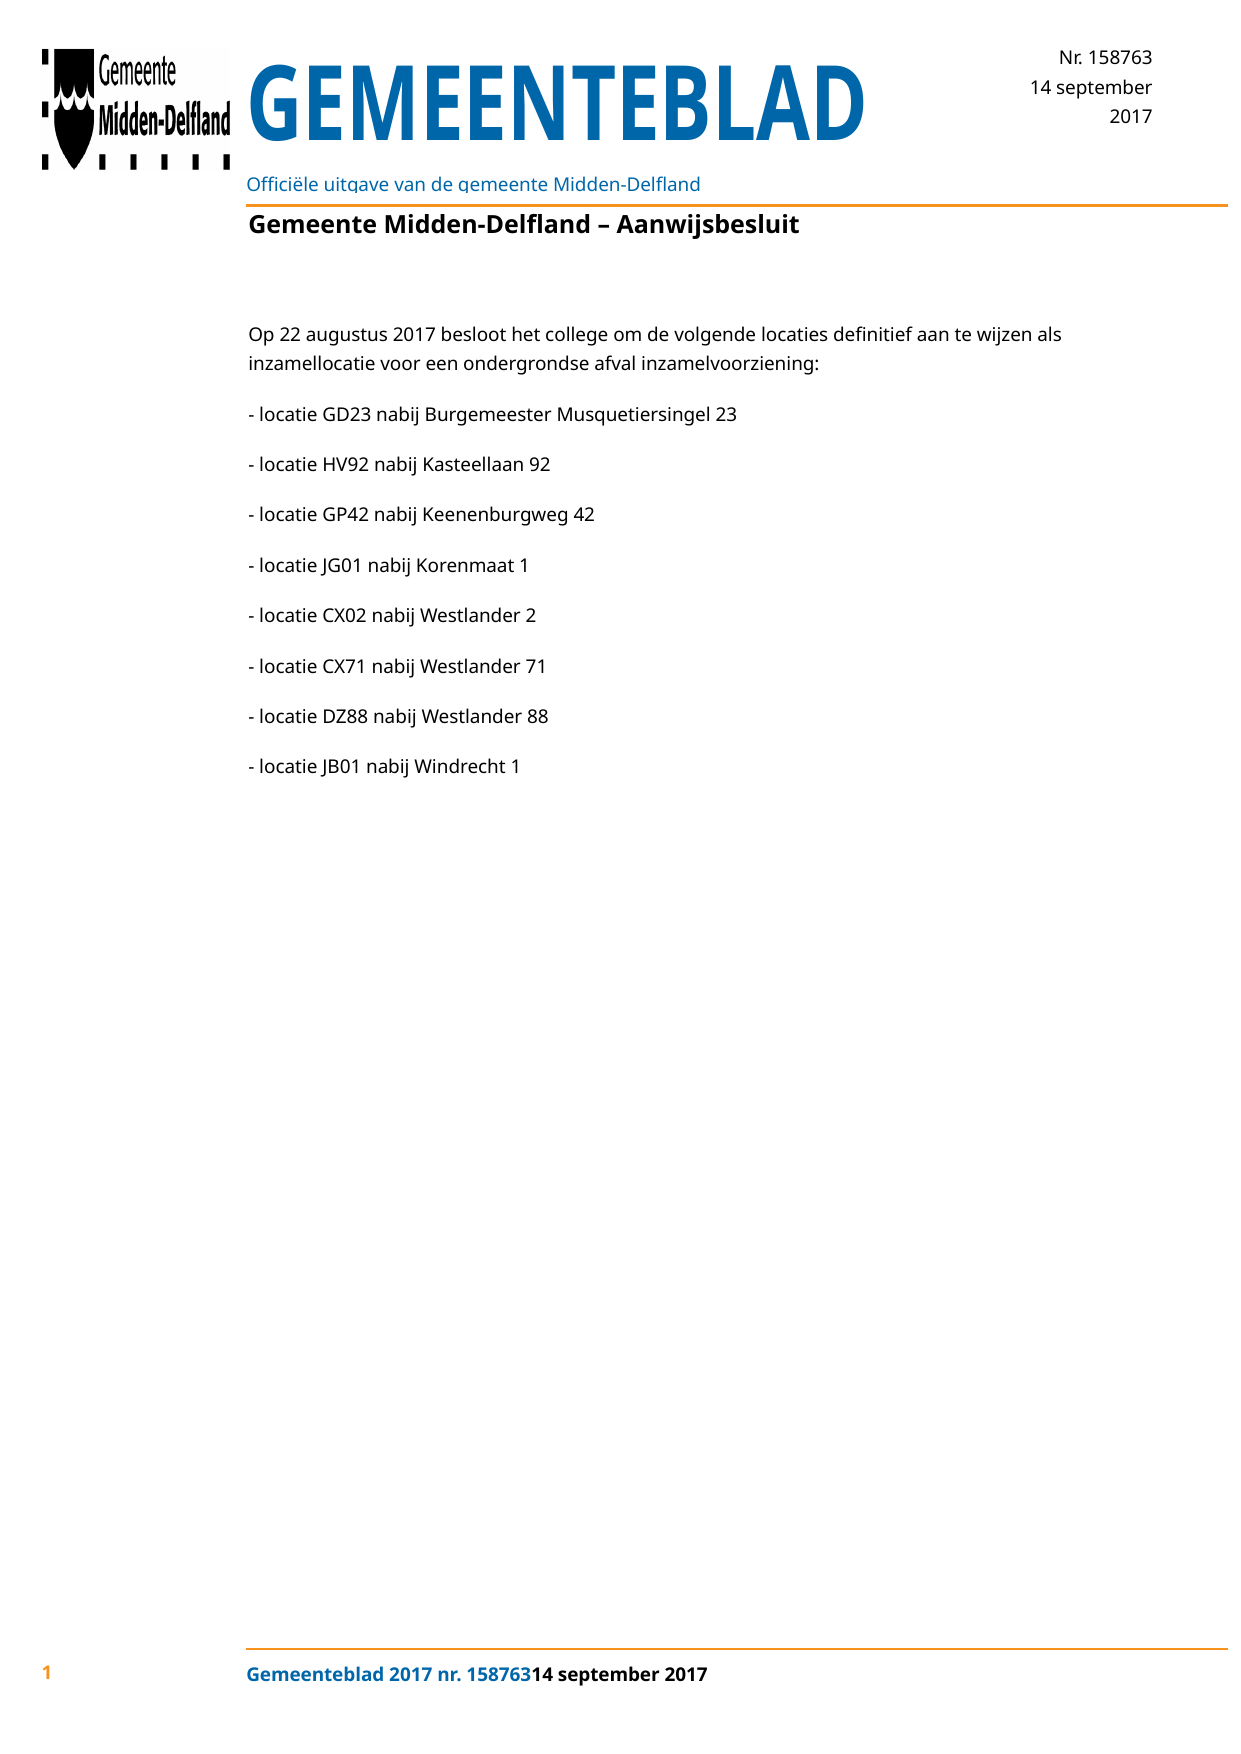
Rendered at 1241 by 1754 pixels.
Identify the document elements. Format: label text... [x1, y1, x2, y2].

text - locatie GP42 nabij Keenenburgweg 42 [248, 502, 1152, 527]
text - locatie JG01 nabij Korenmaat 1 [248, 552, 1152, 578]
text - locatie CX02 nabij Westlander 2 [248, 602, 1152, 628]
picture [41, 47, 231, 172]
text - locatie DZ88 nabij Westlander 88 [248, 703, 1152, 729]
text Op 22 augustus 2017 besloot het college om de volgende locaties definitief aan te wijzen als inzamellocatie voor een ondergrondse afval inzamelvoorziening: [248, 321, 1152, 376]
text - locatie CX71 nabij Westlander 71 [248, 653, 1152, 678]
text - locatie JB01 nabij Windrecht 1 [248, 754, 1152, 779]
text Gemeente Midden-Delfland – Aanwijsbesluit [248, 207, 1152, 241]
text - locatie GD23 nabij Burgemeester Musquetiersingel 23 [248, 401, 1152, 426]
text - locatie HV92 nabij Kasteellaan 92 [248, 451, 1152, 477]
